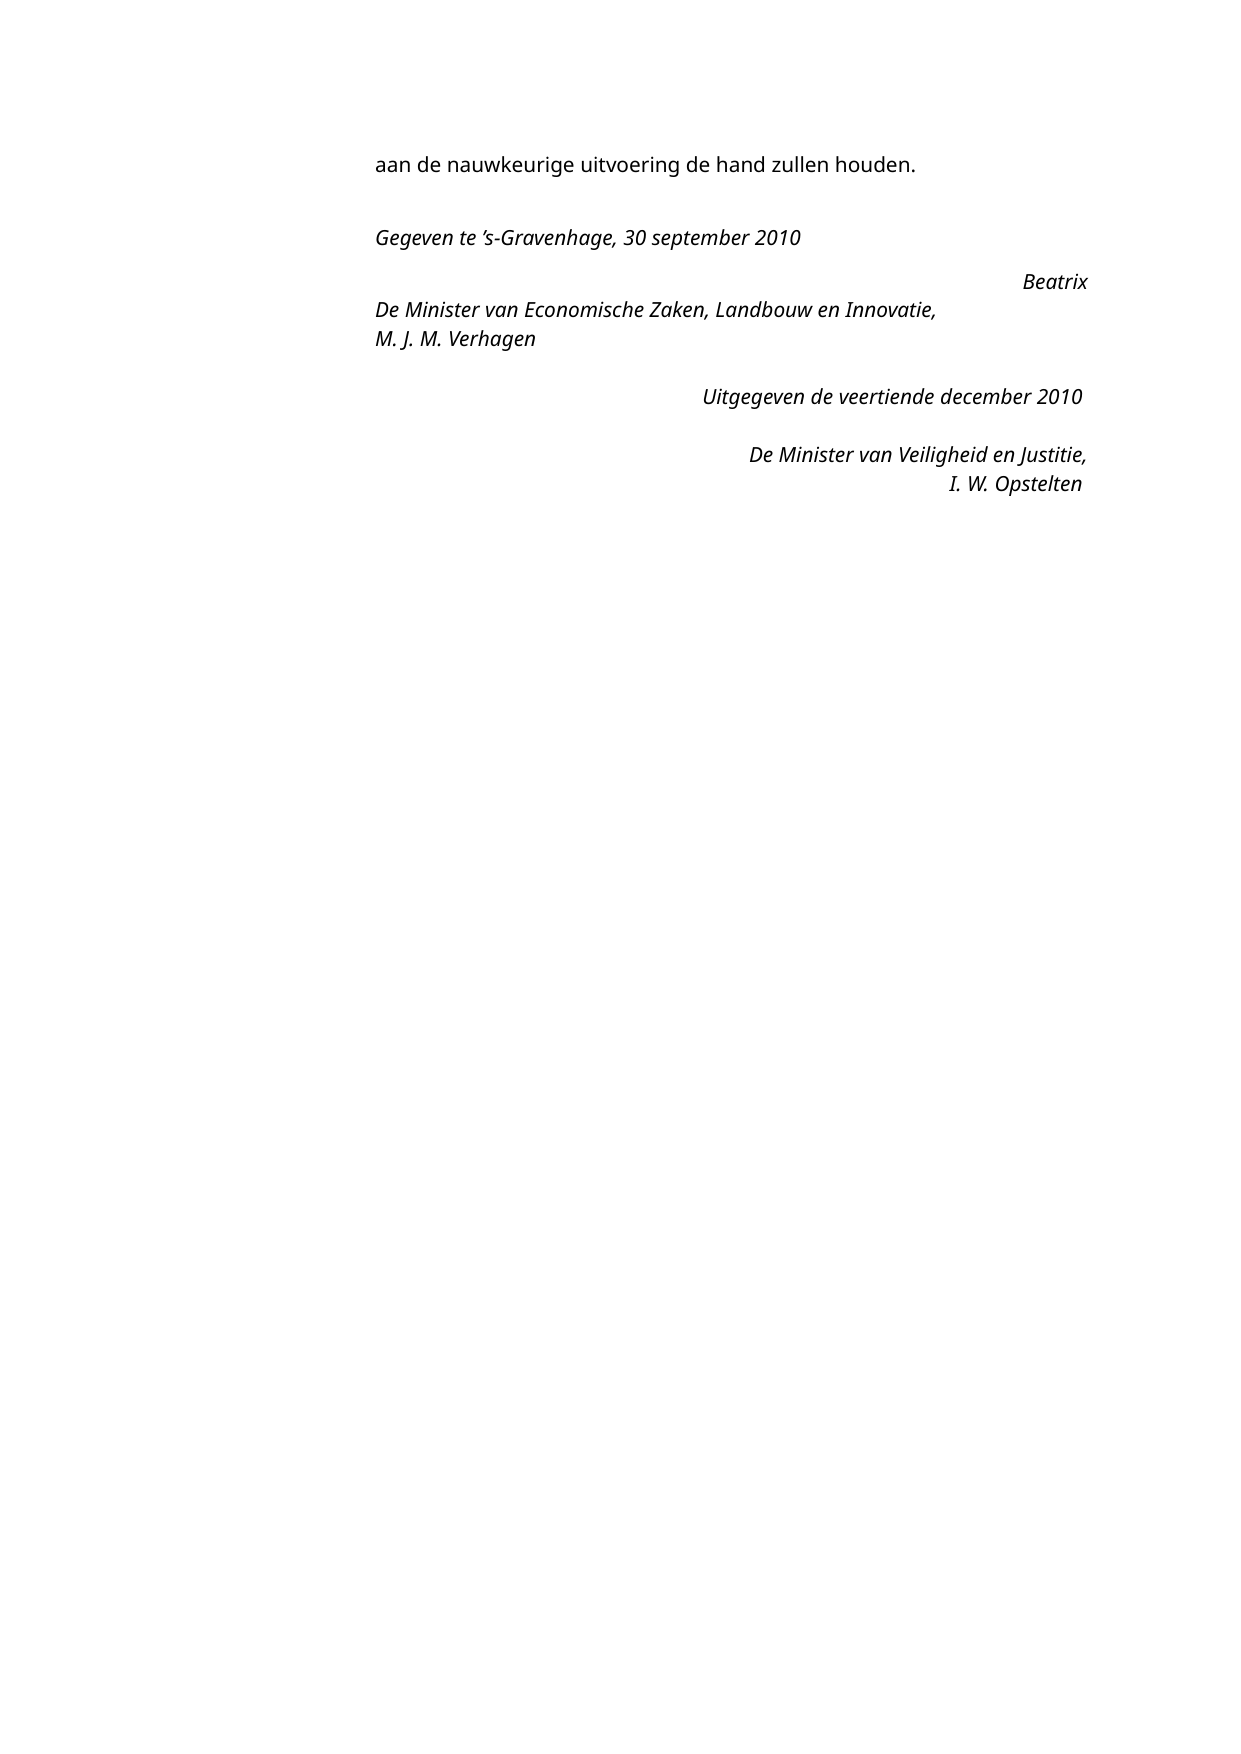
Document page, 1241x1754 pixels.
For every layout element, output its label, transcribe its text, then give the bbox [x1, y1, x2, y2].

text De Minister van Economische Zaken, Landbouw en Innovatie, [375, 295, 1090, 324]
text De Minister van Veiligheid en Justitie, [375, 441, 1090, 469]
text Uitgegeven de veertiende december 2010 [375, 382, 1090, 411]
text Gegeven te ’s-Gravenhage, 30 september 2010 [375, 223, 1090, 252]
text M. J. M. Verhagen [375, 324, 1090, 352]
text Beatrix [375, 267, 1090, 295]
text I. W. Opstelten [375, 469, 1090, 497]
text aan de nauwkeurige uitvoering de hand zullen houden. [375, 150, 1090, 178]
